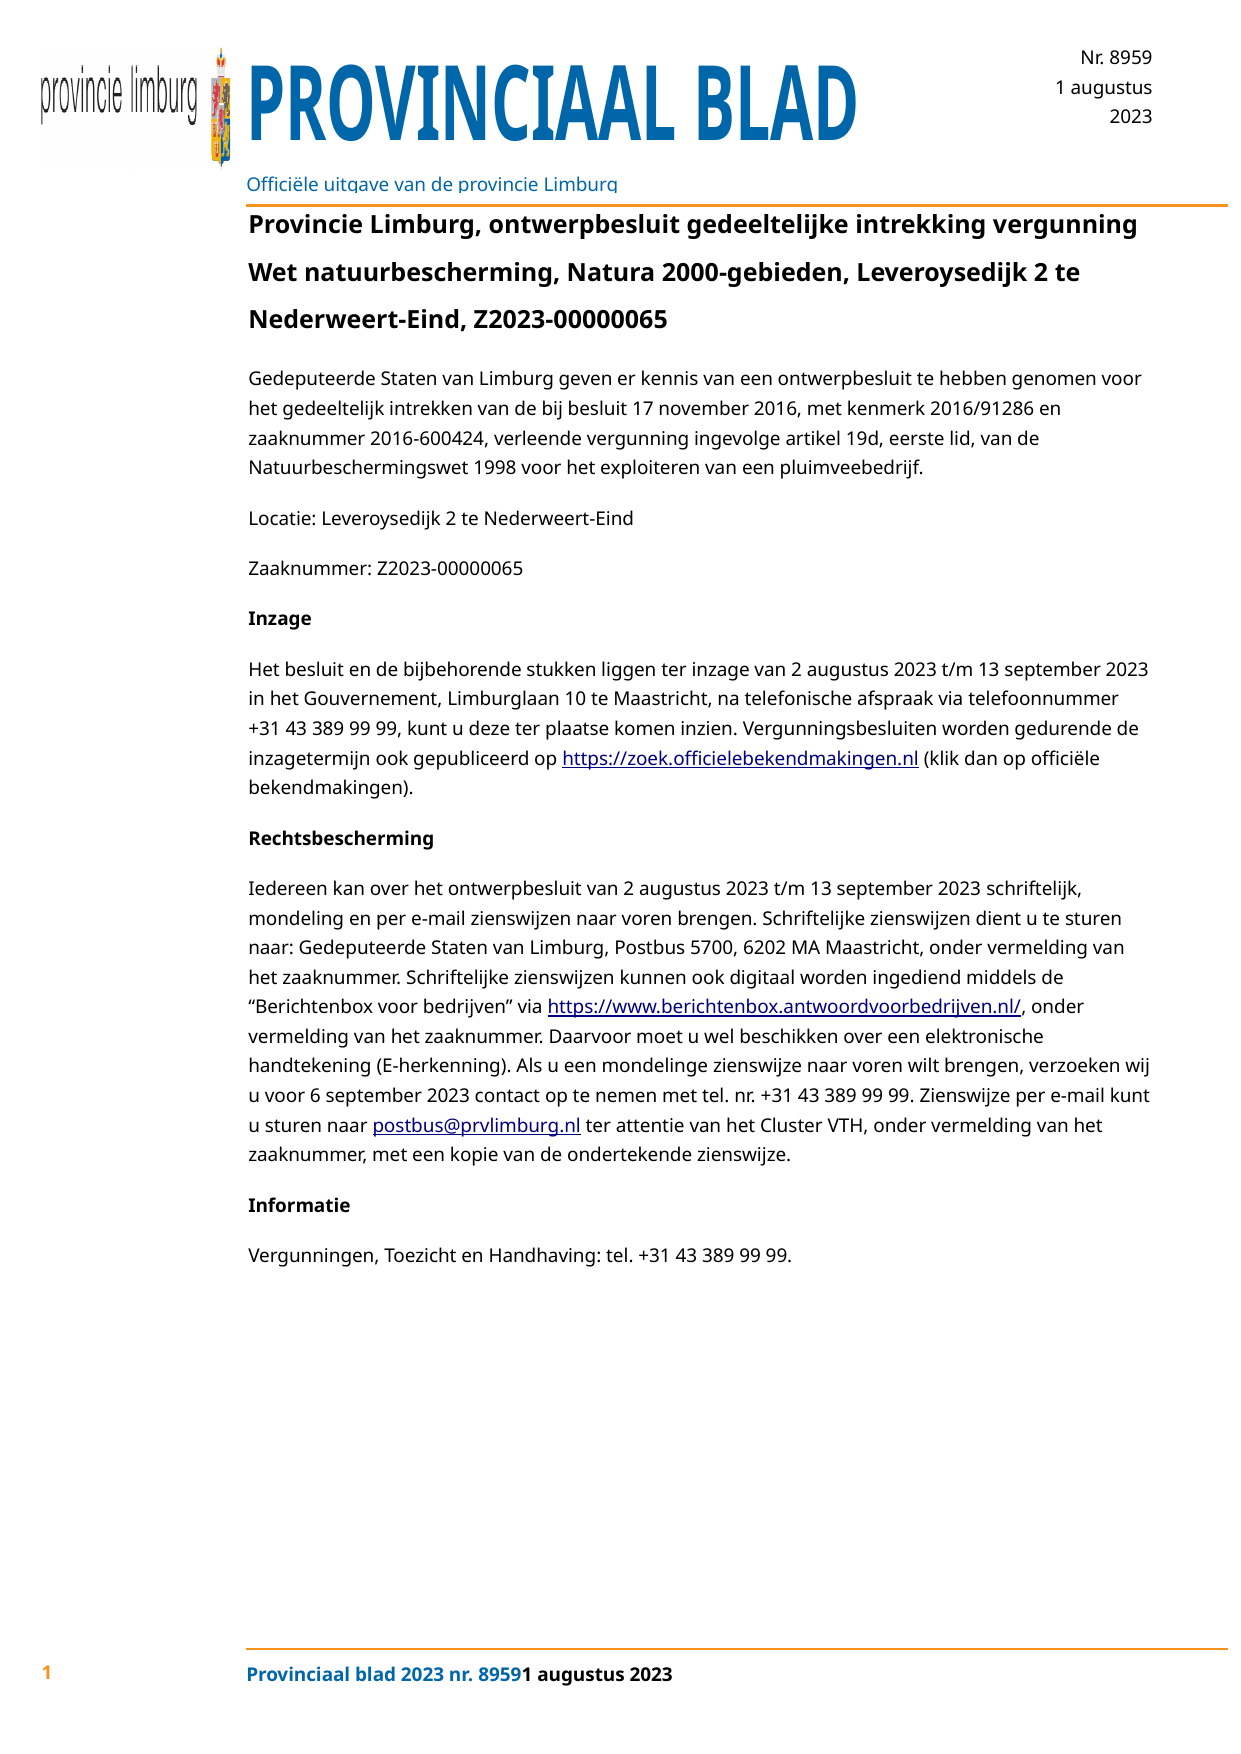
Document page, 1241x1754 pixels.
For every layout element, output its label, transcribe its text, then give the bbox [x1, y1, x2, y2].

text Locatie: Leveroysedijk 2 te Nederweert-Eind [248, 505, 1152, 530]
text Inzage [248, 606, 1152, 631]
text Rechtsbescherming [248, 825, 1152, 850]
text Informatie [248, 1192, 1152, 1217]
text Iedereen kan over het ontwerpbesluit van 2 augustus 2023 t/m 13 september 2023 schriftelijk, mondeling en per e-mail zienswijzen naar voren brengen. Schriftelijke zienswijzen dient u te sturen naar: Gedeputeerde Staten van Limburg, Postbus 5700, 6202 MA Maastricht, onder vermelding van het zaaknummer. Schriftelijke zienswijzen kunnen ook digitaal worden ingediend middels de “Berichtenbox voor bedrijven” via https://www.berichtenbox.antwoordvoorbedrijven.nl/, onder vermelding van het zaaknummer. Daarvoor moet u wel beschikken over een elektronische handtekening (E-herkenning). Als u een mondelinge zienswijze naar voren wilt brengen, verzoeken wij u voor 6 september 2023 contact op te nemen met tel. nr. +31 43 389 99 99. Zienswijze per e-mail kunt u sturen naar postbus@prvlimburg.nl ter attentie van het Cluster VTH, onder vermelding van het zaaknummer, met een kopie van de ondertekende zienswijze. [248, 875, 1152, 1167]
text Zaaknummer: Z2023-00000065 [248, 555, 1152, 581]
text Vergunningen, Toezicht en Handhaving: tel. +31 43 389 99 99. [248, 1242, 1152, 1268]
text Het besluit en de bijbehorende stukken liggen ter inzage van 2 augustus 2023 t/m 13 september 2023 in het Gouvernement, Limburglaan 10 te Maastricht, na telefonische afspraak via telefoonnummer +31 43 389 99 99, kunt u deze ter plaatse komen inzien. Vergunningsbesluiten worden gedurende de inzagetermijn ook gepubliceerd op https://zoek.officielebekendmakingen.nl (klik dan op officiële bekendmakingen). [248, 656, 1152, 800]
text Gedeputeerde Staten van Limburg geven er kennis van een ontwerpbesluit te hebben genomen voor het gedeeltelijk intrekken van de bij besluit 17 november 2016, met kenmerk 2016/91286 en zaaknummer 2016-600424, verleende vergunning ingevolge artikel 19d, eerste lid, van de Natuurbeschermingswet 1998 voor het exploiteren van een pluimveebedrijf. [248, 366, 1152, 480]
text Provincie Limburg, ontwerpbesluit gedeeltelijke intrekking vergunning Wet natuurbescherming, Natura 2000-gebieden, Leveroysedijk 2 te Nederweert-Eind, Z2023-00000065 [248, 207, 1152, 336]
picture [41, 47, 231, 172]
